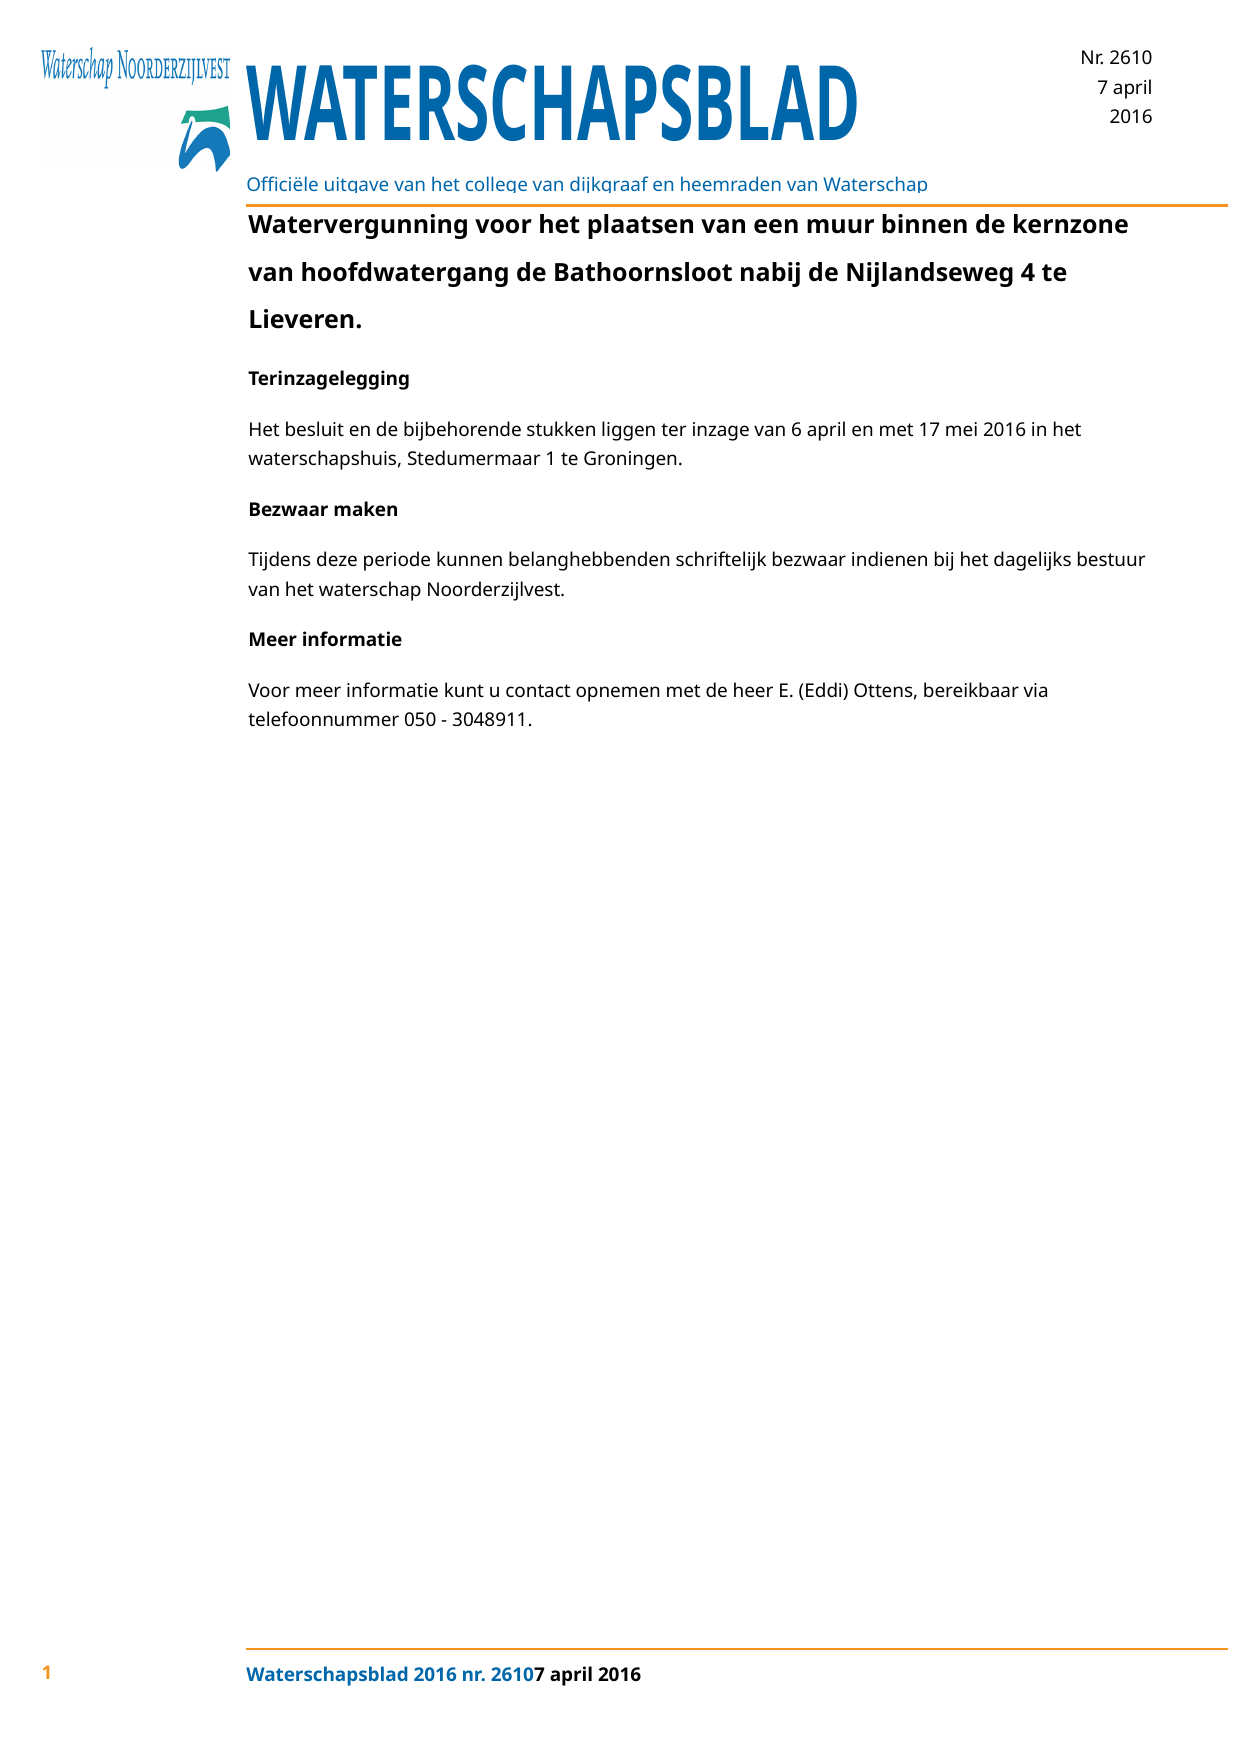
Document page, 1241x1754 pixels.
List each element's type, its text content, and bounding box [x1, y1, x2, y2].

text Meer informatie [248, 626, 1152, 652]
text Bezwaar maken [248, 496, 1152, 522]
text Tijdens deze periode kunnen belanghebbenden schriftelijk bezwaar indienen bij het dagelijks bestuur van het waterschap Noorderzijlvest. [248, 546, 1152, 602]
text Het besluit en de bijbehorende stukken liggen ter inzage van 6 april en met 17 mei 2016 in het waterschapshuis, Stedumermaar 1 te Groningen. [248, 416, 1152, 471]
picture [41, 47, 231, 172]
text Voor meer informatie kunt u contact opnemen met de heer E. (Eddi) Ottens, bereikbaar via telefoonnummer 050 - 3048911. [248, 677, 1152, 732]
text Terinzagelegging [248, 366, 1152, 391]
text Watervergunning voor het plaatsen van een muur binnen de kernzone van hoofdwatergang de Bathoornsloot nabij de Nijlandseweg 4 te Lieveren. [248, 207, 1152, 336]
